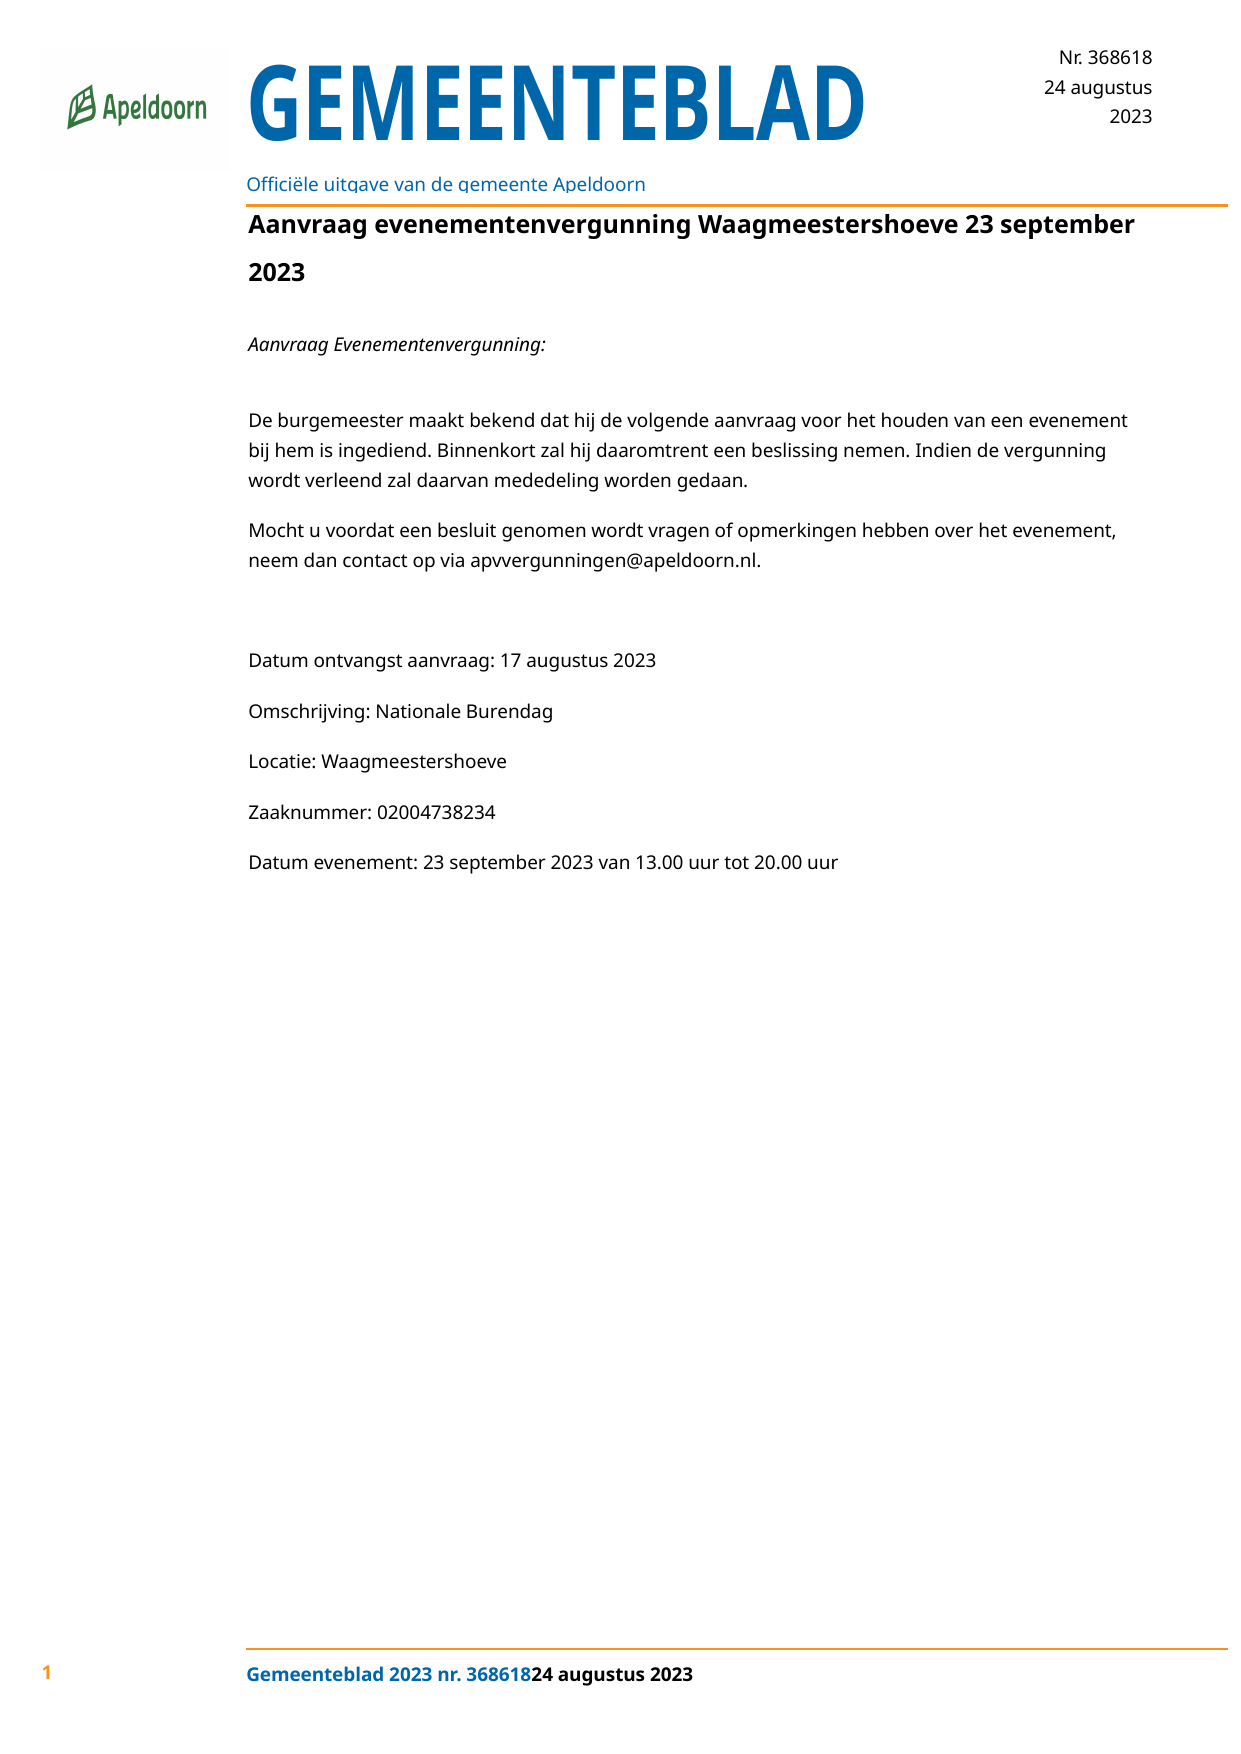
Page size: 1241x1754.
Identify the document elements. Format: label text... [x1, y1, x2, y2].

text Mocht u voordat een besluit genomen wordt vragen of opmerkingen hebben over het evenement, neem dan contact op via apvvergunningen@apeldoorn.nl. [248, 517, 1152, 572]
text Aanvraag evenementenvergunning Waagmeestershoeve 23 september 2023 [248, 207, 1152, 288]
text Zaaknummer: 02004738234 [248, 799, 1152, 824]
text Datum evenement: 23 september 2023 van 13.00 uur tot 20.00 uur [248, 849, 1152, 875]
text Aanvraag Evenementenvergunning: [248, 331, 1152, 357]
text De burgemeester maakt bekend dat hij de volgende aanvraag voor het houden van een evenement bij hem is ingediend. Binnenkort zal hij daaromtrent een beslissing nemen. Indien de vergunning wordt verleend zal daarvan mededeling worden gedaan. [248, 408, 1152, 492]
text Locatie: Waagmeestershoeve [248, 748, 1152, 774]
picture [41, 47, 231, 172]
text Datum ontvangst aanvraag: 17 augustus 2023 [248, 648, 1152, 673]
text Omschrijving: Nationale Burendag [248, 698, 1152, 724]
